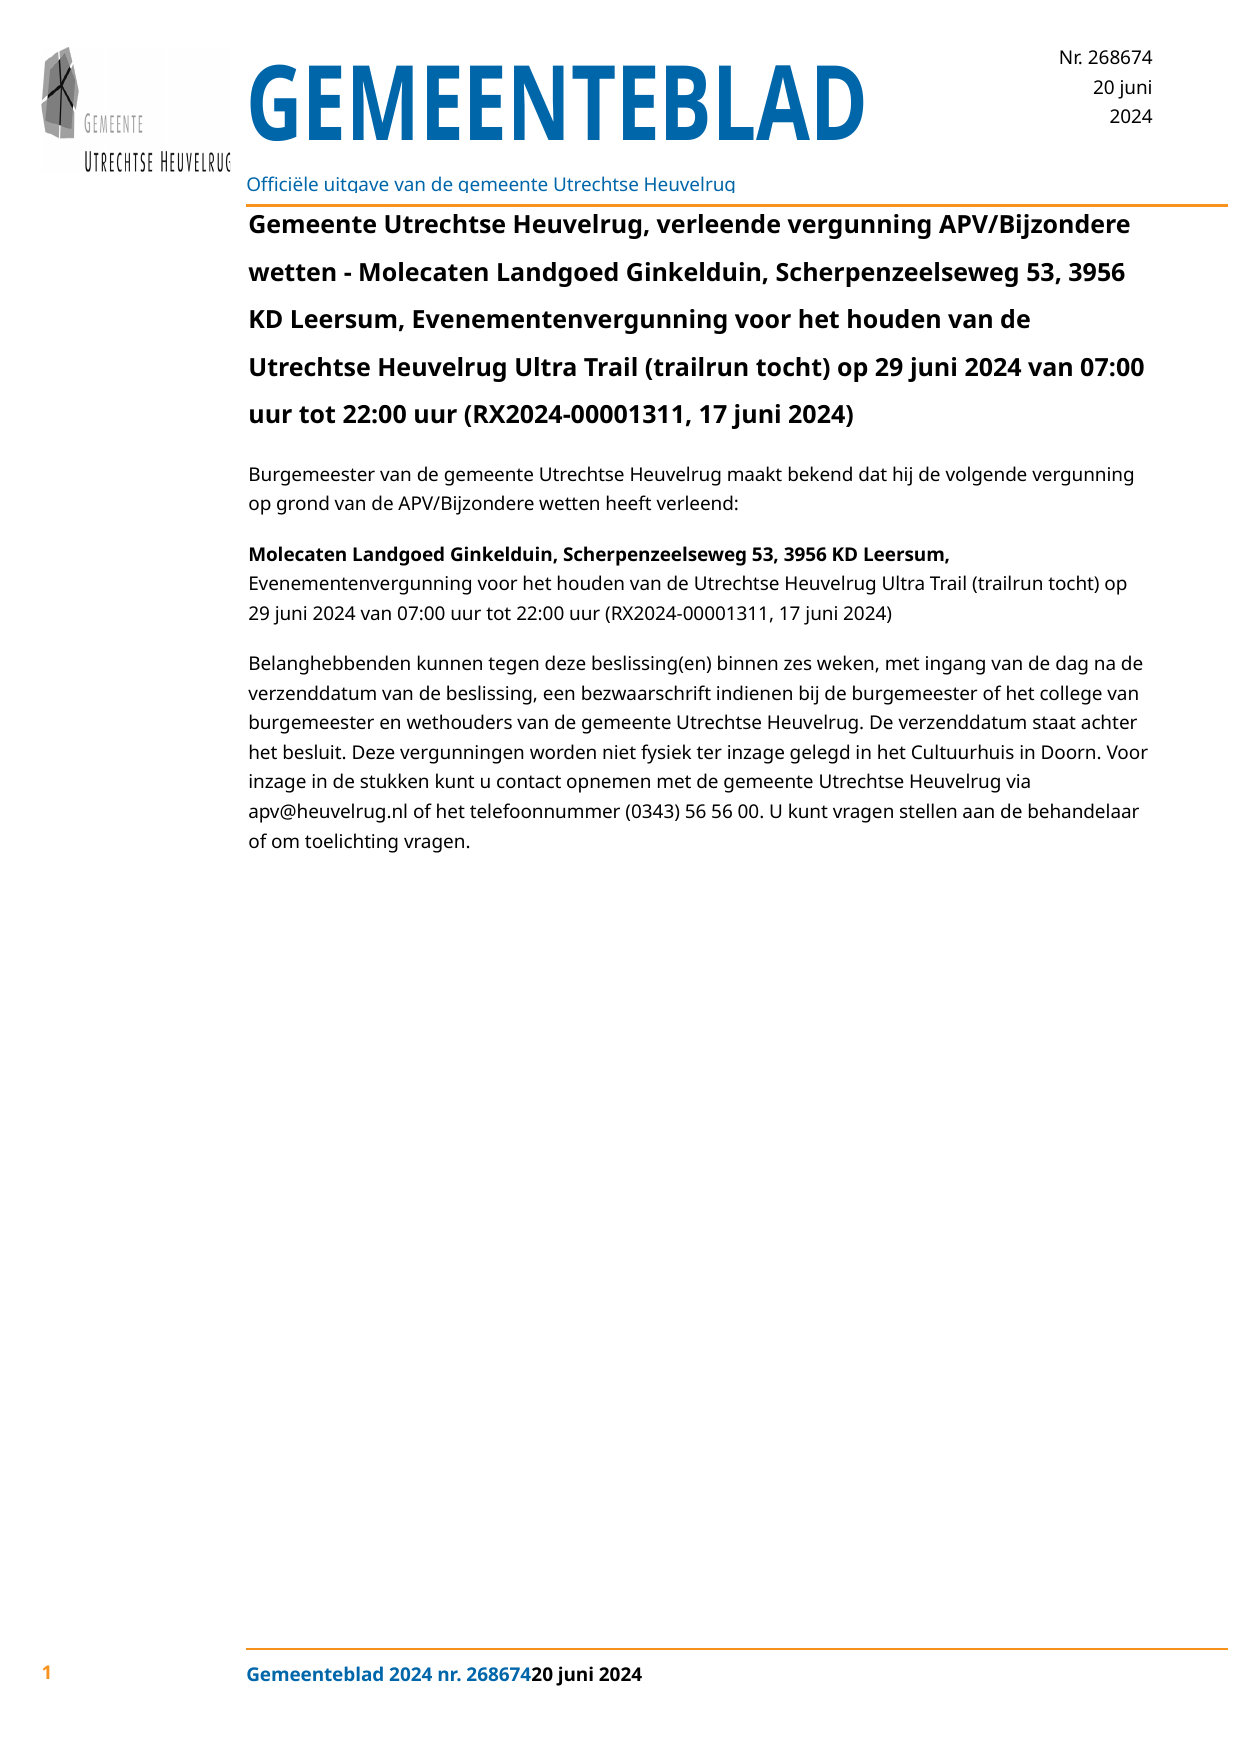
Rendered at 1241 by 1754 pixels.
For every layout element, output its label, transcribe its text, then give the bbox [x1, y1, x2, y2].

text Burgemeester van de gemeente Utrechtse Heuvelrug maakt bekend dat hij de volgende vergunning op grond van de APV/Bijzondere wetten heeft verleend: [248, 461, 1152, 516]
text Belanghebbenden kunnen tegen deze beslissing(en) binnen zes weken, met ingang van de dag na de verzenddatum van de beslissing, een bezwaarschrift indienen bij de burgemeester of het college van burgemeester en wethouders van de gemeente Utrechtse Heuvelrug. De verzenddatum staat achter het besluit. Deze vergunningen worden niet fysiek ter inzage gelegd in het Cultuurhuis in Doorn. Voor inzage in de stukken kunt u contact opnemen met de gemeente Utrechtse Heuvelrug via apv@heuvelrug.nl of het telefoonnummer (0343) 56 56 00. U kunt vragen stellen aan de behandelaar of om toelichting vragen. [248, 650, 1152, 853]
picture [41, 47, 231, 172]
text Molecaten Landgoed Ginkelduin, Scherpenzeelseweg 53, 3956 KD Leersum, Evenementenvergunning voor het houden van de Utrechtse Heuvelrug Ultra Trail (trailrun tocht) op 29 juni 2024 van 07:00 uur tot 22:00 uur (RX2024-00001311, 17 juni 2024) [248, 541, 1152, 626]
text Gemeente Utrechtse Heuvelrug, verleende vergunning APV/Bijzondere wetten - Molecaten Landgoed Ginkelduin, Scherpenzeelseweg 53, 3956 KD Leersum, Evenementenvergunning voor het houden van de Utrechtse Heuvelrug Ultra Trail (trailrun tocht) op 29 juni 2024 van 07:00 uur tot 22:00 uur (RX2024-00001311, 17 juni 2024) [248, 207, 1152, 431]
